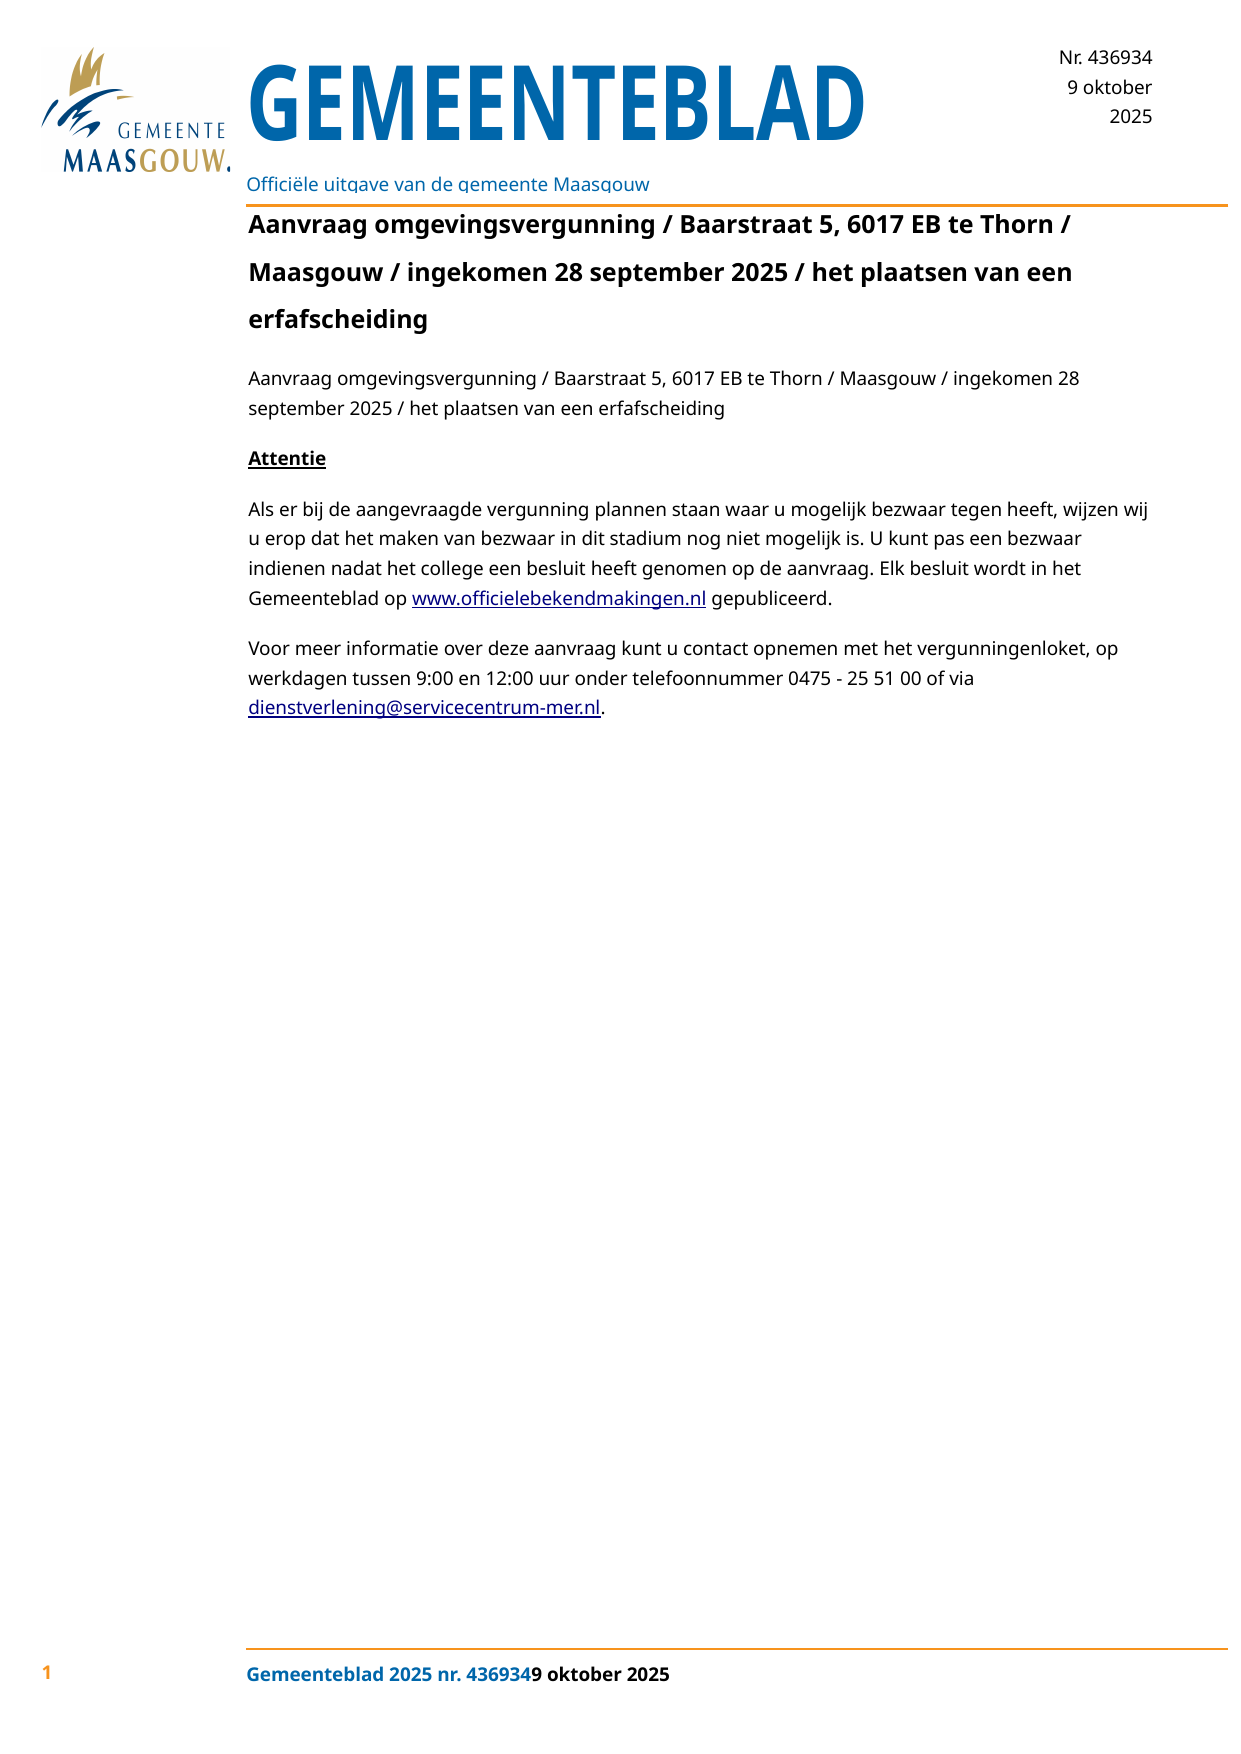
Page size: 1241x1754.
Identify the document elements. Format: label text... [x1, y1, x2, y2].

text Voor meer informatie over deze aanvraag kunt u contact opnemen met het vergunningenloket, op werkdagen tussen 9:00 en 12:00 uur onder telefoonnummer 0475 - 25 51 00 of via dienstverlening@servicecentrum-mer.nl. [248, 635, 1152, 720]
text Als er bij de aangevraagde vergunning plannen staan waar u mogelijk bezwaar tegen heeft, wijzen wij u erop dat het maken van bezwaar in dit stadium nog niet mogelijk is. U kunt pas een bezwaar indienen nadat het college een besluit heeft genomen op de aanvraag. Elk besluit wordt in het Gemeenteblad op www.officielebekendmakingen.nl gepubliceerd. [248, 496, 1152, 610]
picture [41, 47, 231, 172]
text Aanvraag omgevingsvergunning / Baarstraat 5, 6017 EB te Thorn / Maasgouw / ingekomen 28 september 2025 / het plaatsen van een erfafscheiding [248, 207, 1152, 336]
text Aanvraag omgevingsvergunning / Baarstraat 5, 6017 EB te Thorn / Maasgouw / ingekomen 28 september 2025 / het plaatsen van een erfafscheiding [248, 366, 1152, 421]
text Attentie [248, 446, 1152, 471]
